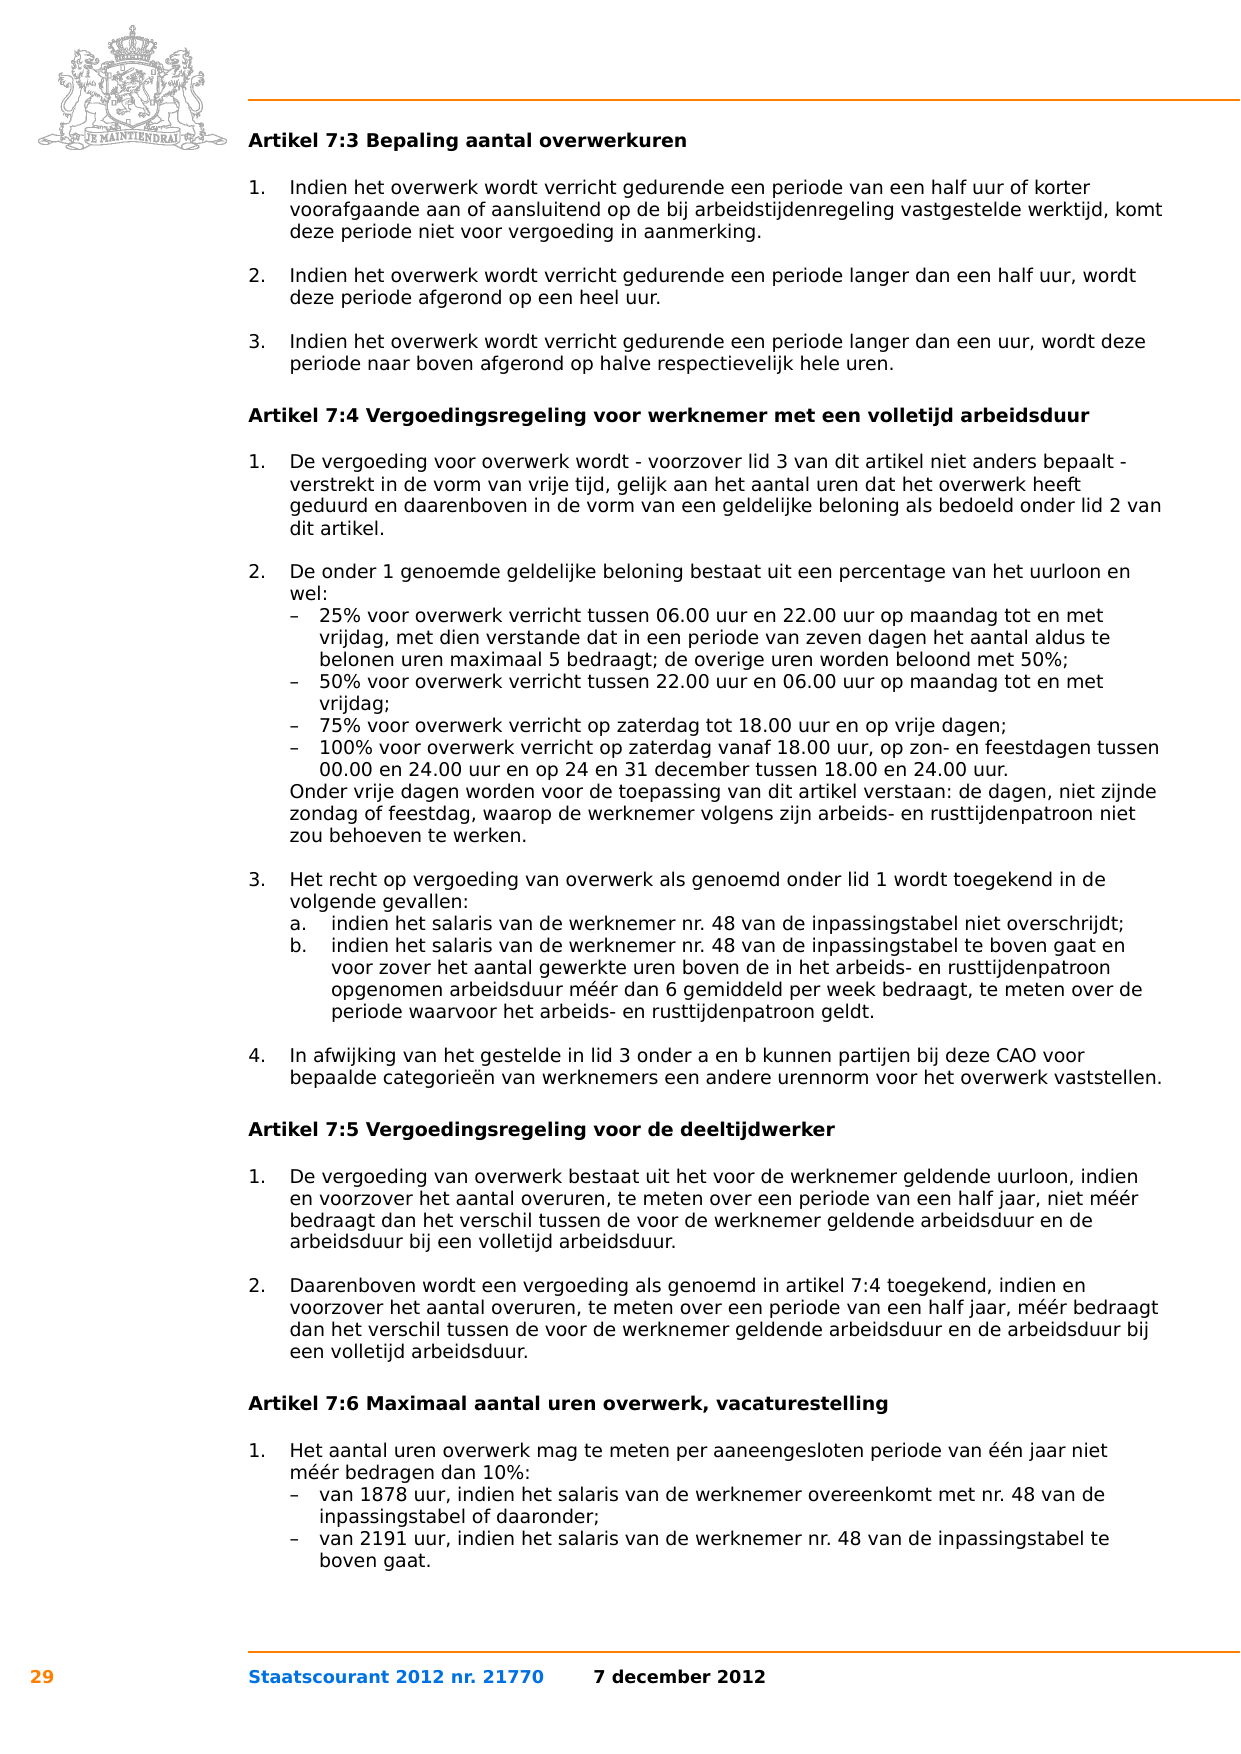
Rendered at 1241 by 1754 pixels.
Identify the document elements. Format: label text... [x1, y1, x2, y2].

text 4. In afwijking van het gestelde in lid 3 onder a en b kunnen partijen bij deze CAO voor bepaalde categorieën van werknemers een andere urennorm voor het overwerk vaststellen. [248, 1044, 1163, 1088]
text b. indien het salaris van de werknemer nr. 48 van de inpassingstabel te boven gaat en voor zover het aantal gewerkte uren boven de in het arbeids- en rusttijdenpatroon opgenomen arbeidsduur méér dan 6 gemiddeld per week bedraagt, te meten over de periode waarvoor het arbeids- en rusttijdenpatroon geldt. [289, 935, 1163, 1023]
text 2. Indien het overwerk wordt verricht gedurende een periode langer dan een half uur, wordt deze periode afgerond op een heel uur. [248, 265, 1163, 309]
text a. indien het salaris van de werknemer nr. 48 van de inpassingstabel niet overschrijdt; [289, 913, 1163, 935]
text 1. Het aantal uren overwerk mag te meten per aaneengesloten periode van één jaar niet méér bedragen dan 10%: [248, 1440, 1163, 1484]
subtitle Artikel 7:6 Maximaal aantal uren overwerk, vacaturestelling [248, 1393, 1163, 1415]
picture [38, 25, 227, 150]
text – 25% voor overwerk verricht tussen 06.00 uur en 22.00 uur op maandag tot en met vrijdag, met dien verstande dat in een periode van zeven dagen het aantal aldus te belonen uren maximaal 5 bedraagt; de overige uren worden beloond met 50%; [289, 605, 1163, 671]
text 1. Indien het overwerk wordt verricht gedurende een periode van een half uur of korter voorafgaande aan of aansluitend op de bij arbeidstijdenregeling vastgestelde werktijd, komt deze periode niet voor vergoeding in aanmerking. [248, 177, 1163, 243]
text 3. Indien het overwerk wordt verricht gedurende een periode langer dan een uur, wordt deze periode naar boven afgerond op halve respectievelijk hele uren. [248, 331, 1163, 374]
text 3. Het recht op vergoeding van overwerk als genoemd onder lid 1 wordt toegekend in de volgende gevallen: [248, 869, 1163, 913]
text – van 2191 uur, indien het salaris van de werknemer nr. 48 van de inpassingstabel te boven gaat. [289, 1528, 1163, 1572]
text – 50% voor overwerk verricht tussen 22.00 uur en 06.00 uur op maandag tot en met vrijdag; [289, 671, 1163, 715]
subtitle Artikel 7:4 Vergoedingsregeling voor werknemer met een volletijd arbeidsduur [248, 404, 1163, 426]
subtitle Artikel 7:5 Vergoedingsregeling voor de deeltijdwerker [248, 1118, 1163, 1141]
text 1. De vergoeding voor overwerk wordt - voorzover lid 3 van dit artikel niet anders bepaalt - verstrekt in de vorm van vrije tijd, gelijk aan het aantal uren dat het overwerk heeft geduurd en daarenboven in de vorm van een geldelijke beloning als bedoeld onder lid 2 van dit artikel. [248, 451, 1163, 539]
text – 75% voor overwerk verricht op zaterdag tot 18.00 uur en op vrije dagen; [289, 715, 1163, 737]
text 2. De onder 1 genoemde geldelijke beloning bestaat uit een percentage van het uurloon en wel: [248, 561, 1163, 605]
text 1. De vergoeding van overwerk bestaat uit het voor de werknemer geldende uurloon, indien en voorzover het aantal overuren, te meten over een periode van een half jaar, niet méér bedraagt dan het verschil tussen de voor de werknemer geldende arbeidsduur en de arbeidsduur bij een volletijd arbeidsduur. [248, 1166, 1163, 1253]
text 2. Daarenboven wordt een vergoeding als genoemd in artikel 7:4 toegekend, indien en voorzover het aantal overuren, te meten over een periode van een half jaar, méér bedraagt dan het verschil tussen de voor de werknemer geldende arbeidsduur en de arbeidsduur bij een volletijd arbeidsduur. [248, 1275, 1163, 1363]
subtitle Artikel 7:3 Bepaling aantal overwerkuren [248, 130, 1163, 152]
text – van 1878 uur, indien het salaris van de werknemer overeenkomt met nr. 48 van de inpassingstabel of daaronder; [289, 1484, 1163, 1528]
text – 100% voor overwerk verricht op zaterdag vanaf 18.00 uur, op zon- en feestdagen tussen 00.00 en 24.00 uur en op 24 en 31 december tussen 18.00 en 24.00 uur. [289, 737, 1163, 781]
text Onder vrije dagen worden voor de toepassing van dit artikel verstaan: de dagen, niet zijnde zondag of feestdag, waarop de werknemer volgens zijn arbeids- en rusttijdenpatroon niet zou behoeven te werken. [289, 781, 1163, 847]
